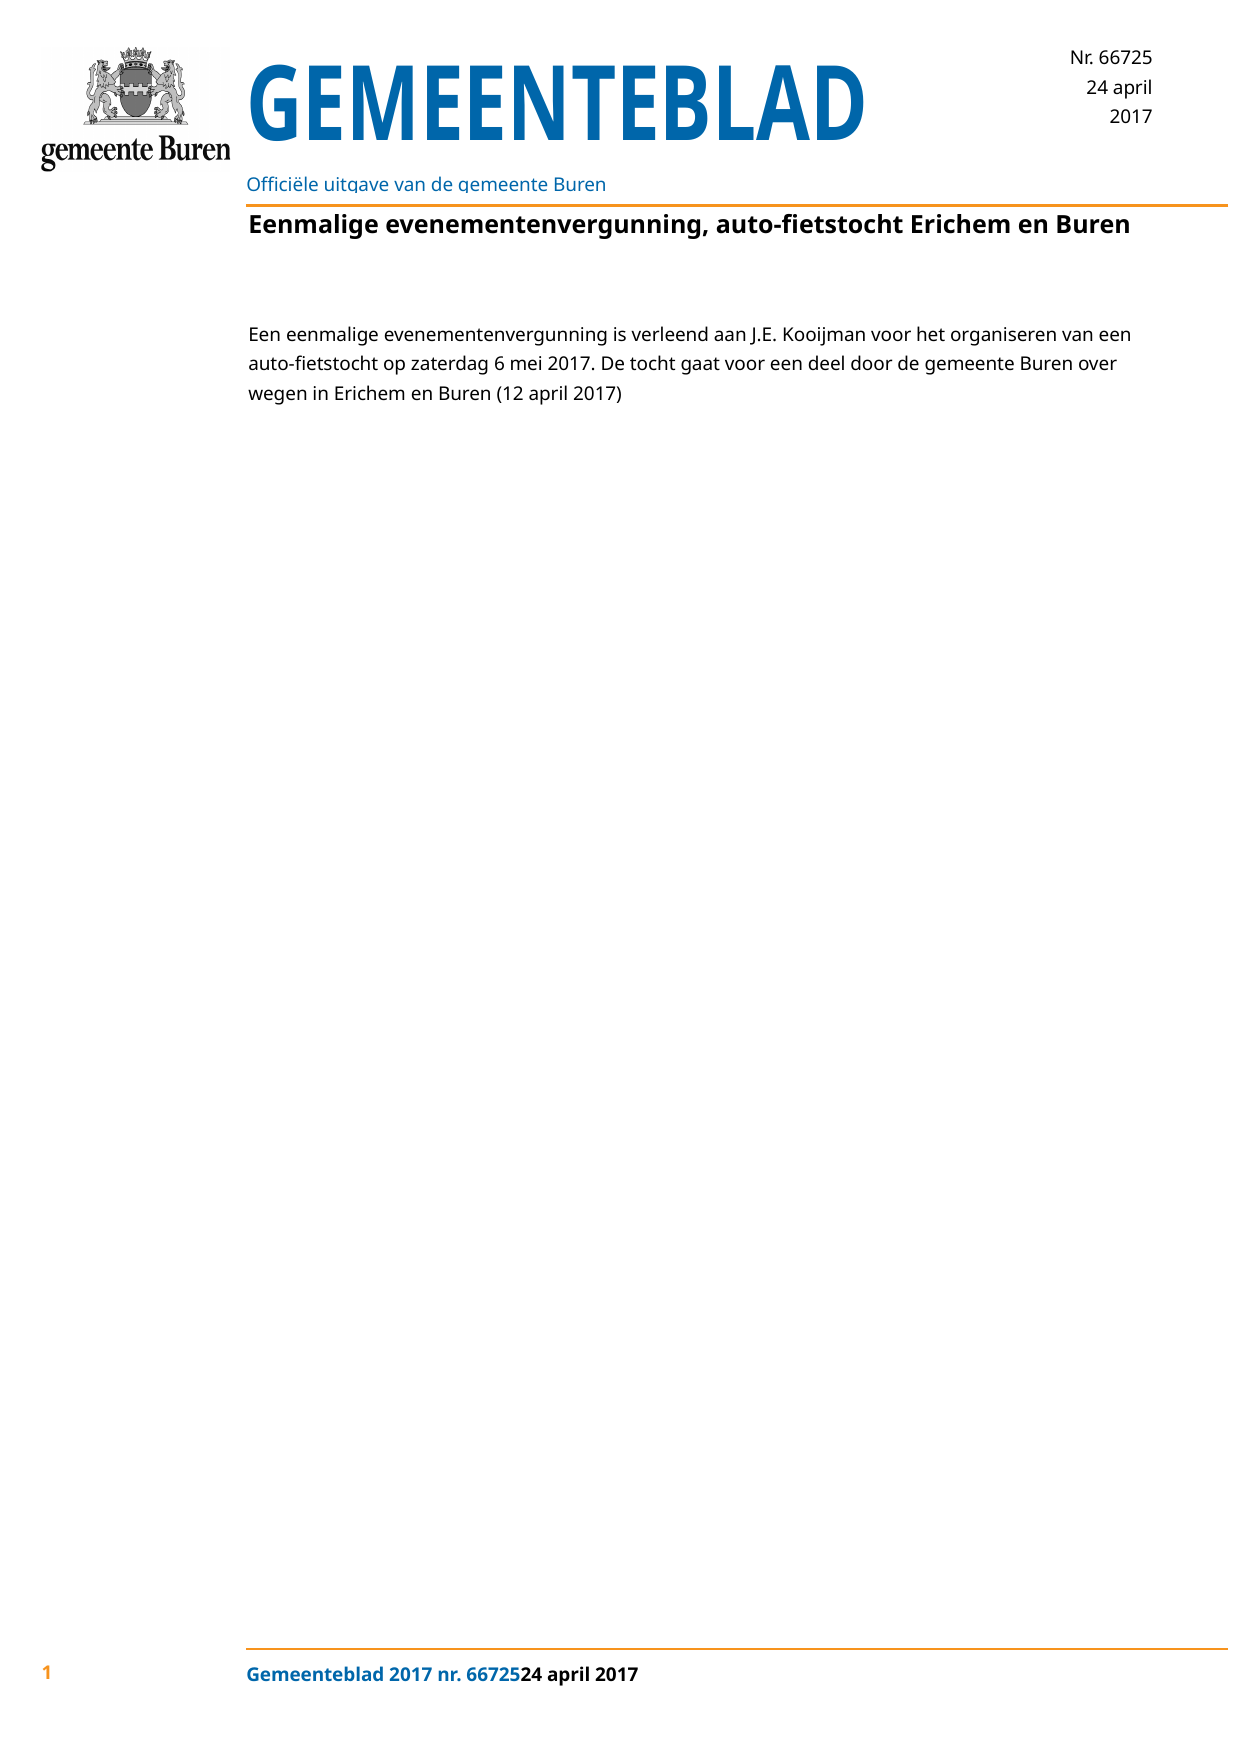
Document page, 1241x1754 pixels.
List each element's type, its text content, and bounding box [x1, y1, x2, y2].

text Een eenmalige evenementenvergunning is verleend aan J.E. Kooijman voor het organiseren van een auto-fietstocht op zaterdag 6 mei 2017. De tocht gaat voor een deel door de gemeente Buren over wegen in Erichem en Buren (12 april 2017) [248, 321, 1152, 406]
text Eenmalige evenementenvergunning, auto-fietstocht Erichem en Buren [248, 207, 1152, 241]
picture [41, 47, 231, 172]
